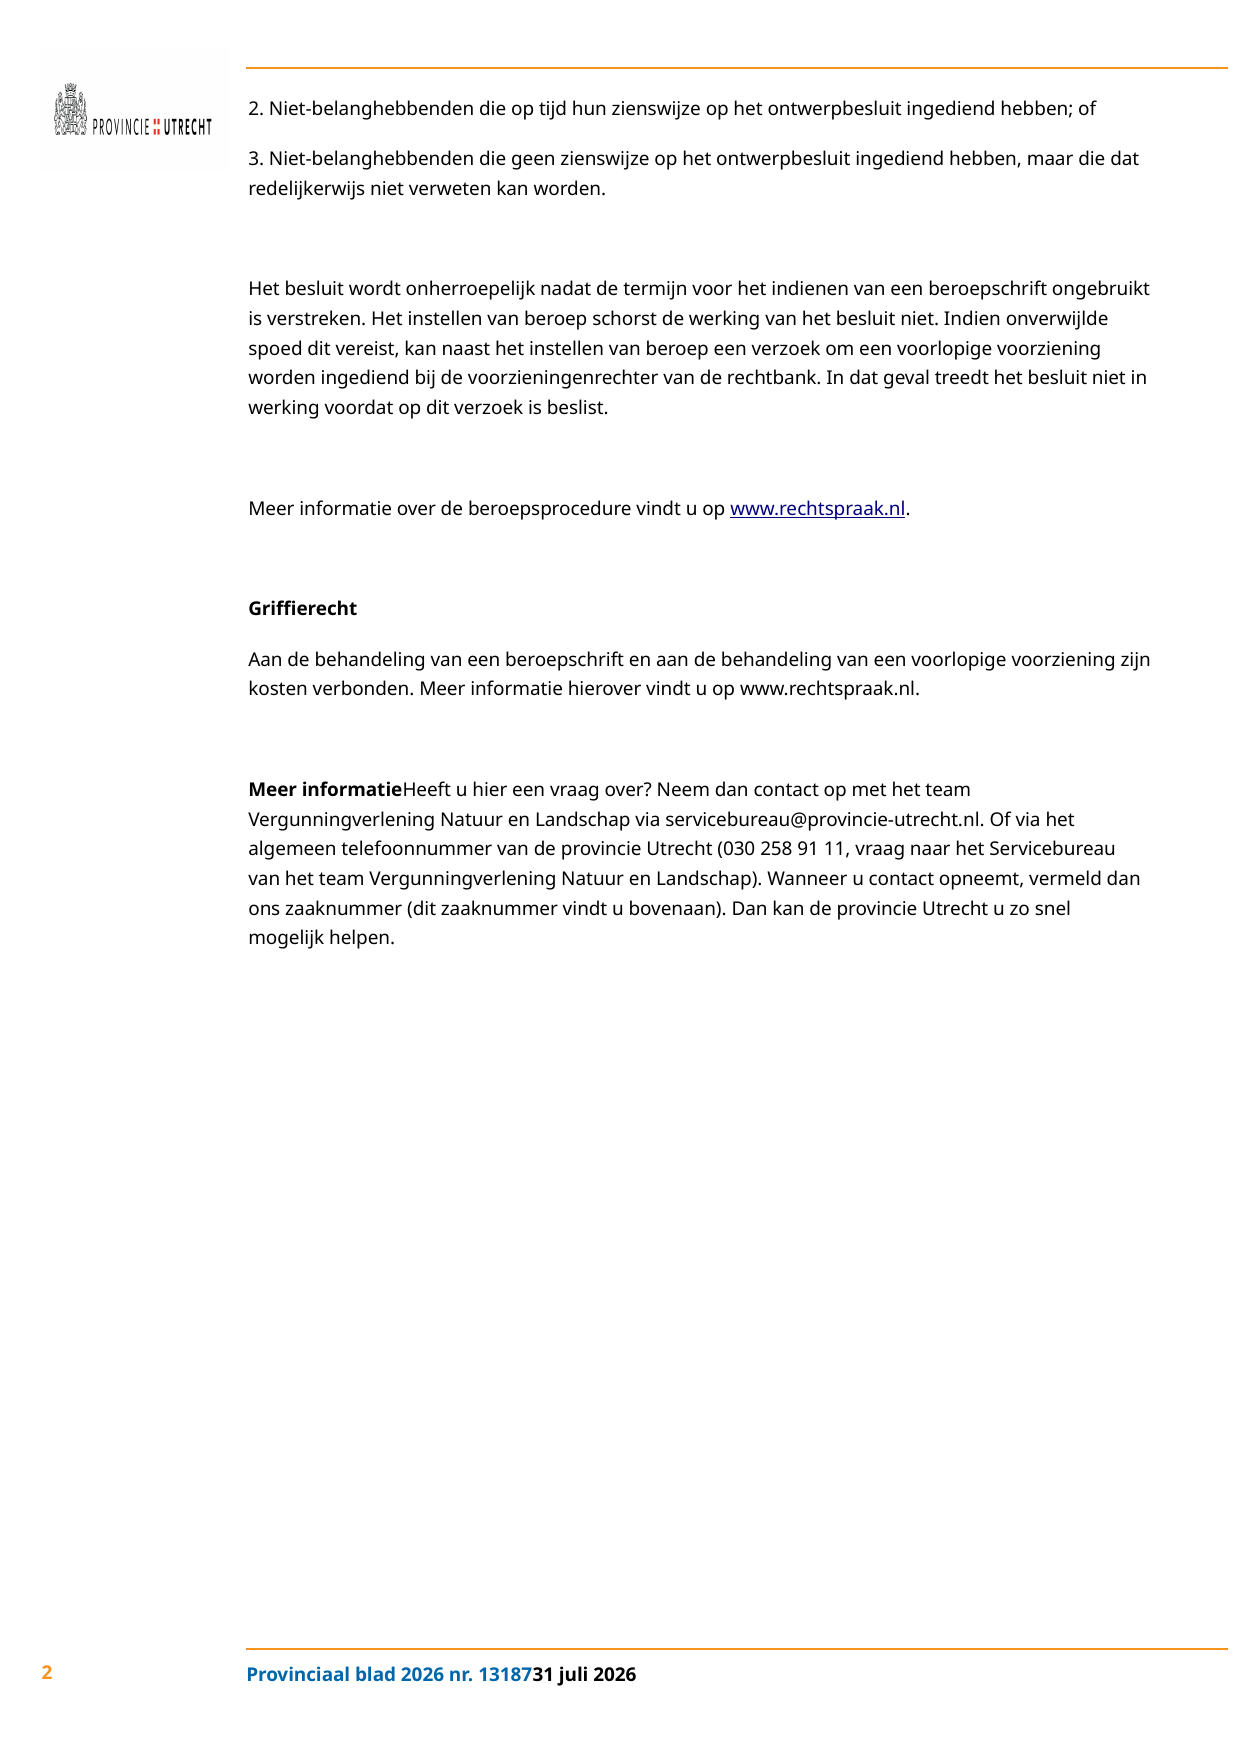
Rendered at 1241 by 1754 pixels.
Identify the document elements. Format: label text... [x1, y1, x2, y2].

text Griffierecht [248, 596, 1152, 621]
picture [41, 47, 231, 172]
text 2. Niet-belanghebbenden die op tijd hun zienswijze op het ontwerpbesluit ingediend hebben; of [248, 95, 1152, 121]
text Het besluit wordt onherroepelijk nadat de termijn voor het indienen van een beroepschrift ongebruikt is verstreken. Het instellen van beroep schorst de werking van het besluit niet. Indien onverwijlde spoed dit vereist, kan naast het instellen van beroep een verzoek om een voorlopige voorziening worden ingediend bij de voorzieningenrechter van de rechtbank. In dat geval treedt het besluit niet in werking voordat op dit verzoek is beslist. [248, 276, 1152, 420]
text 3. Niet-belanghebbenden die geen zienswijze op het ontwerpbesluit ingediend hebben, maar die dat redelijkerwijs niet verweten kan worden. [248, 145, 1152, 201]
text Aan de behandeling van een beroepschrift en aan de behandeling van een voorlopige voorziening zijn kosten verbonden. Meer informatie hierover vindt u op www.rechtspraak.nl. [248, 646, 1152, 701]
text Meer informatie over de beroepsprocedure vindt u op www.rechtspraak.nl. [248, 495, 1152, 521]
text Meer informatieHeeft u hier een vraag over? Neem dan contact op met het team Vergunningverlening Natuur en Landschap via servicebureau@provincie-utrecht.nl. Of via het algemeen telefoonnummer van de provincie Utrecht (030 258 91 11, vraag naar het Servicebureau van het team Vergunningverlening Natuur en Landschap). Wanneer u contact opneemt, vermeld dan ons zaaknummer (dit zaaknummer vindt u bovenaan). Dan kan de provincie Utrecht u zo snel mogelijk helpen. [248, 776, 1152, 950]
